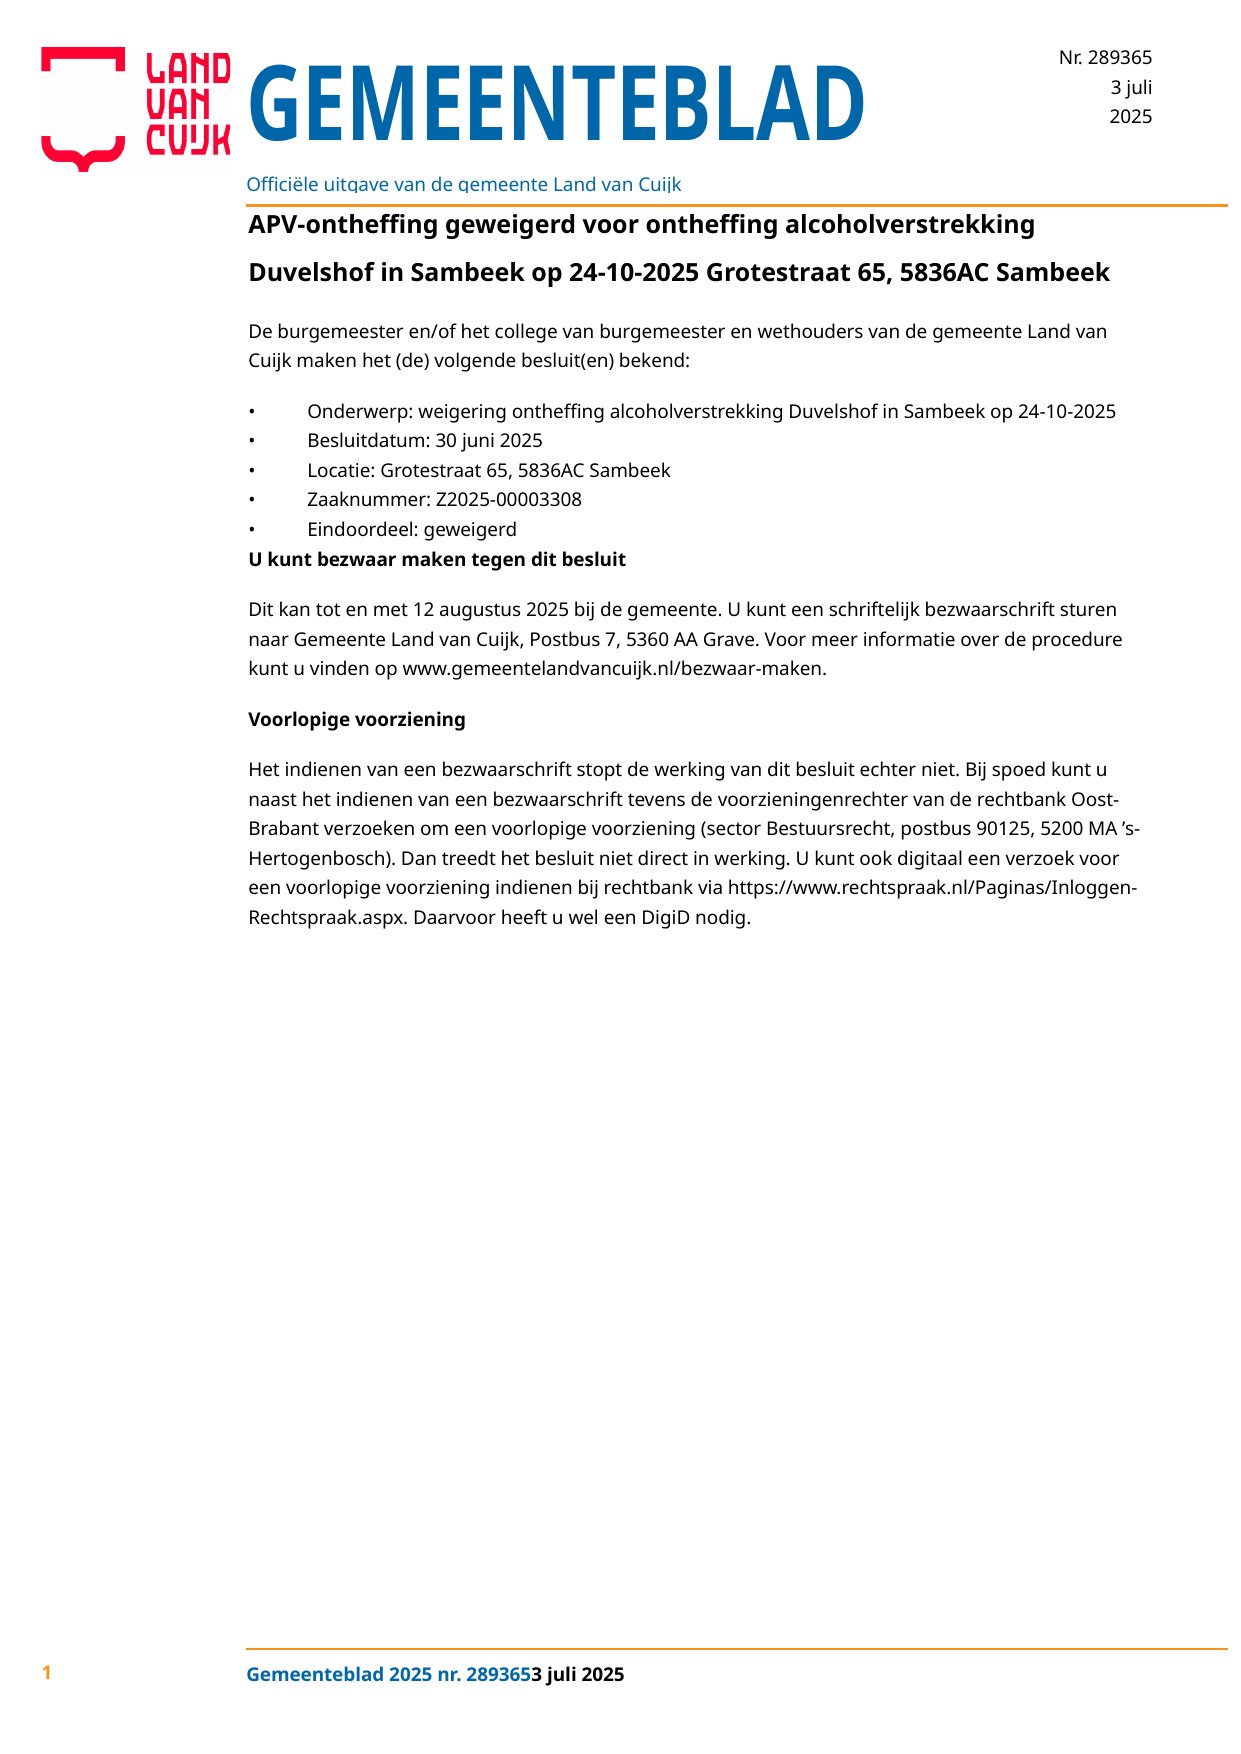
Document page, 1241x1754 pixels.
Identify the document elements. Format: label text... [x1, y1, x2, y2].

text Het indienen van een bezwaarschrift stopt de werking van dit besluit echter niet. Bij spoed kunt u naast het indienen van een bezwaarschrift tevens de voorzieningenrechter van de rechtbank Oost-Brabant verzoeken om een voorlopige voorziening (sector Bestuursrecht, postbus 90125, 5200 MA ’s-Hertogenbosch). Dan treedt het besluit niet direct in werking. U kunt ook digitaal een verzoek voor een voorlopige voorziening indienen bij rechtbank via https://www.rechtspraak.nl/Paginas/Inloggen-Rechtspraak.aspx. Daarvoor heeft u wel een DigiD nodig. [248, 756, 1152, 930]
list Besluitdatum: 30 juni 2025 [248, 427, 1152, 453]
list Onderwerp: weigering ontheffing alcoholverstrekking Duvelshof in Sambeek op 24-10-2025 [248, 398, 1152, 424]
text Voorlopige voorziening [248, 706, 1152, 732]
picture [41, 47, 231, 172]
text Dit kan tot en met 12 augustus 2025 bij de gemeente. U kunt een schriftelijk bezwaarschrift sturen naar Gemeente Land van Cuijk, Postbus 7, 5360 AA Grave. Voor meer informatie over de procedure kunt u vinden op www.gemeentelandvancuijk.nl/bezwaar-maken. [248, 596, 1152, 681]
text De burgemeester en/of het college van burgemeester en wethouders van de gemeente Land van Cuijk maken het (de) volgende besluit(en) bekend: [248, 318, 1152, 373]
list Eindoordeel: geweigerd [248, 516, 1152, 542]
list Locatie: Grotestraat 65, 5836AC Sambeek [248, 457, 1152, 483]
text U kunt bezwaar maken tegen dit besluit [248, 546, 1152, 572]
list Zaaknummer: Z2025-00003308 [248, 487, 1152, 512]
text APV-ontheffing geweigerd voor ontheffing alcoholverstrekking Duvelshof in Sambeek op 24-10-2025 Grotestraat 65, 5836AC Sambeek [248, 207, 1152, 288]
